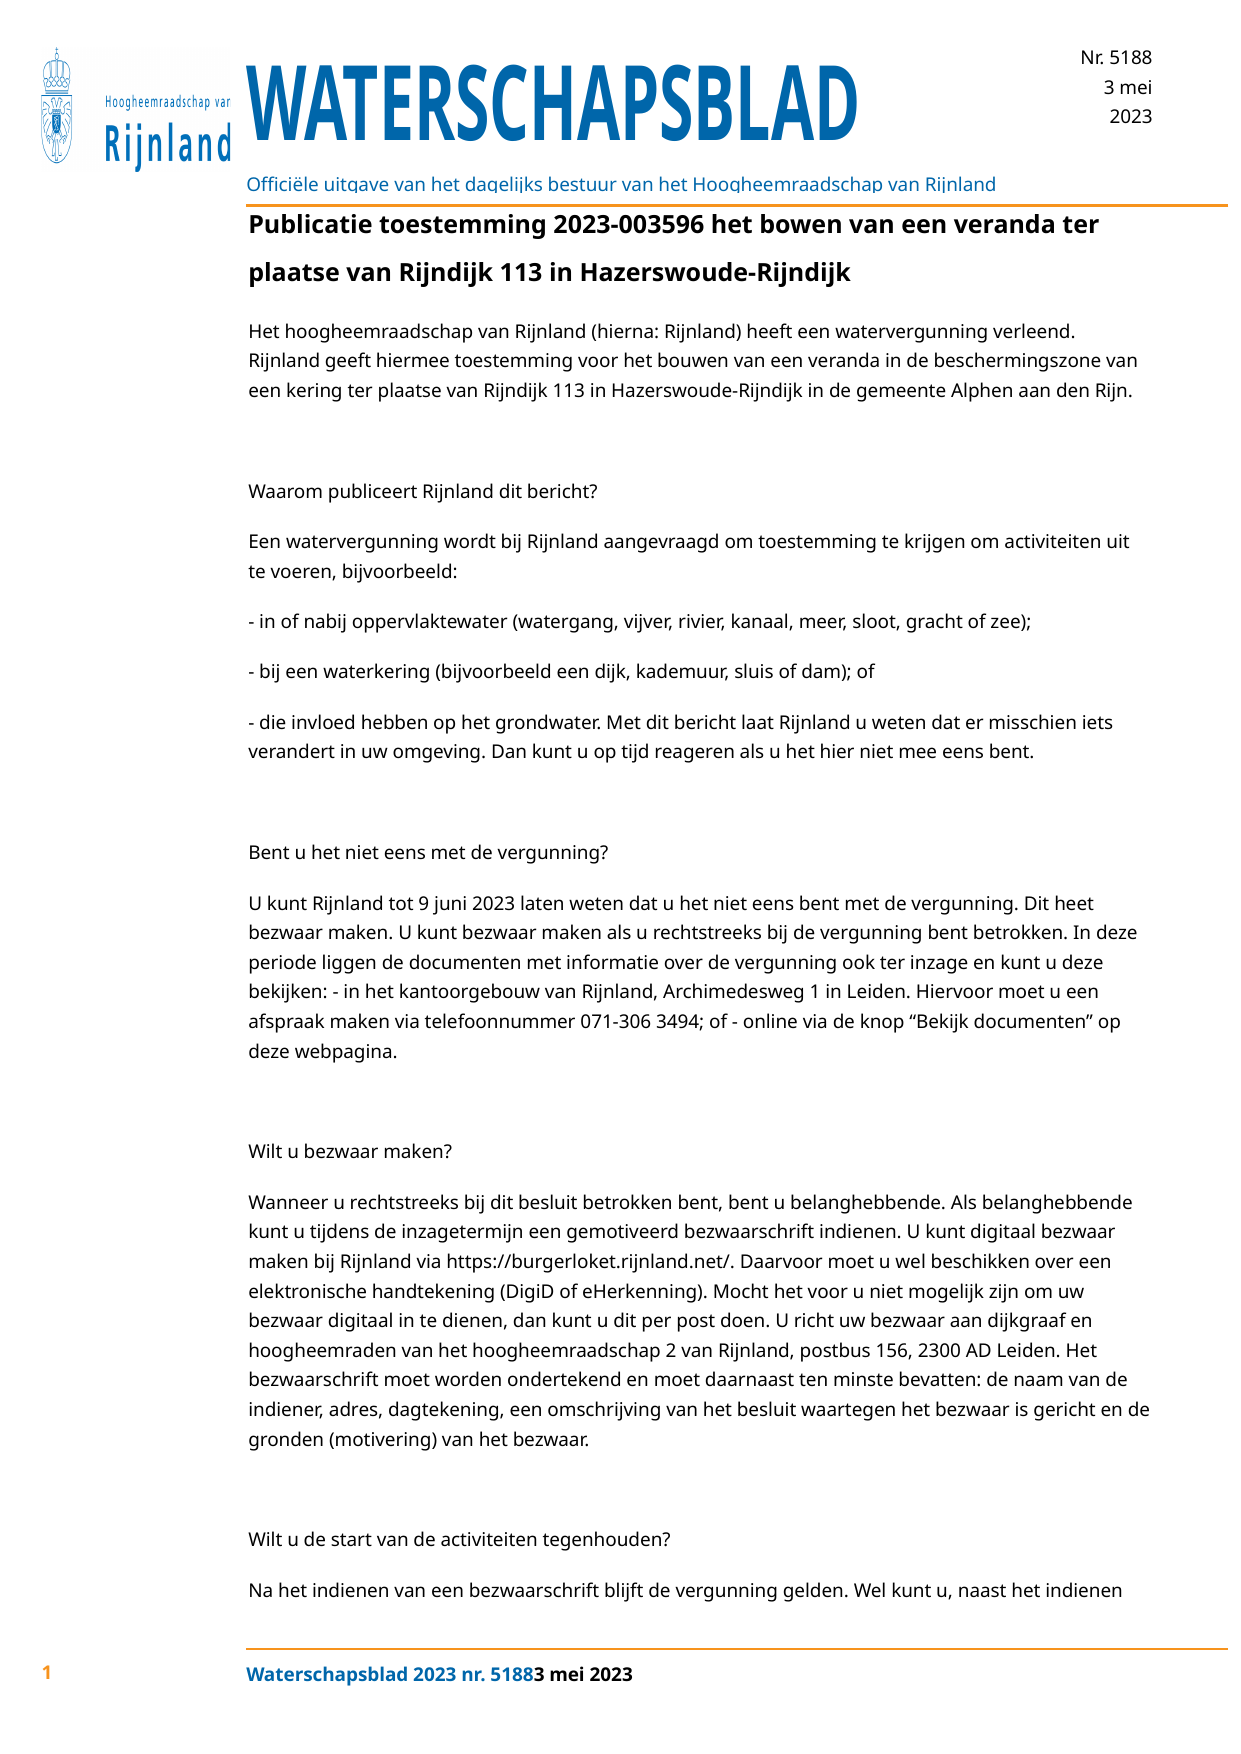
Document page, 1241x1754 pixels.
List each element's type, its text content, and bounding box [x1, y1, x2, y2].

text Na het indienen van een bezwaarschrift blijft de vergunning gelden. Wel kunt u, naast het indienen [248, 1577, 1152, 1603]
text Publicatie toestemming 2023-003596 het bowen van een veranda ter plaatse van Rijndijk 113 in Hazerswoude-Rijndijk [248, 207, 1152, 288]
picture [41, 47, 231, 172]
text - in of nabij oppervlaktewater (watergang, vijver, rivier, kanaal, meer, sloot, gracht of zee); [248, 608, 1152, 634]
text Bent u het niet eens met de vergunning? [248, 839, 1152, 865]
text Wanneer u rechtstreeks bij dit besluit betrokken bent, bent u belanghebbende. Als belanghebbende kunt u tijdens de inzagetermijn een gemotiveerd bezwaarschrift indienen. U kunt digitaal bezwaar maken bij Rijnland via https://burgerloket.rijnland.net/. Daarvoor moet u wel beschikken over een elektronische handtekening (DigiD of eHerkenning). Mocht het voor u niet mogelijk zijn om uw bezwaar digitaal in te dienen, dan kunt u dit per post doen. U richt uw bezwaar aan dijkgraaf en hoogheemraden van het hoogheemraadschap 2 van Rijnland, postbus 156, 2300 AD Leiden. Het bezwaarschrift moet worden ondertekend en moet daarnaast ten minste bevatten: de naam van de indiener, adres, dagtekening, een omschrijving van het besluit waartegen het bezwaar is gericht en de gronden (motivering) van het bezwaar. [248, 1189, 1152, 1452]
text Een watervergunning wordt bij Rijnland aangevraagd om toestemming te krijgen om activiteiten uit te voeren, bijvoorbeeld: [248, 528, 1152, 584]
text U kunt Rijnland tot 9 juni 2023 laten weten dat u het niet eens bent met de vergunning. Dit heet bezwaar maken. U kunt bezwaar maken als u rechtstreeks bij de vergunning bent betrokken. In deze periode liggen de documenten met informatie over de vergunning ook ter inzage en kunt u deze bekijken: - in het kantoorgebouw van Rijnland, Archimedesweg 1 in Leiden. Hiervoor moet u een afspraak maken via telefoonnummer 071-306 3494; of - online via de knop “Bekijk documenten” op deze webpagina. [248, 890, 1152, 1064]
text Waarom publiceert Rijnland dit bericht? [248, 478, 1152, 504]
text Wilt u bezwaar maken? [248, 1139, 1152, 1164]
text Het hoogheemraadschap van Rijnland (hierna: Rijnland) heeft een watervergunning verleend. Rijnland geeft hiermee toestemming voor het bouwen van een veranda in de beschermingszone van een kering ter plaatse van Rijndijk 113 in Hazerswoude-Rijndijk in de gemeente Alphen aan den Rijn. [248, 318, 1152, 403]
text - die invloed hebben op het grondwater. Met dit bericht laat Rijnland u weten dat er misschien iets verandert in uw omgeving. Dan kunt u op tijd reageren als u het hier niet mee eens bent. [248, 709, 1152, 764]
text Wilt u de start van de activiteiten tegenhouden? [248, 1527, 1152, 1552]
text - bij een waterkering (bijvoorbeeld een dijk, kademuur, sluis of dam); of [248, 659, 1152, 684]
